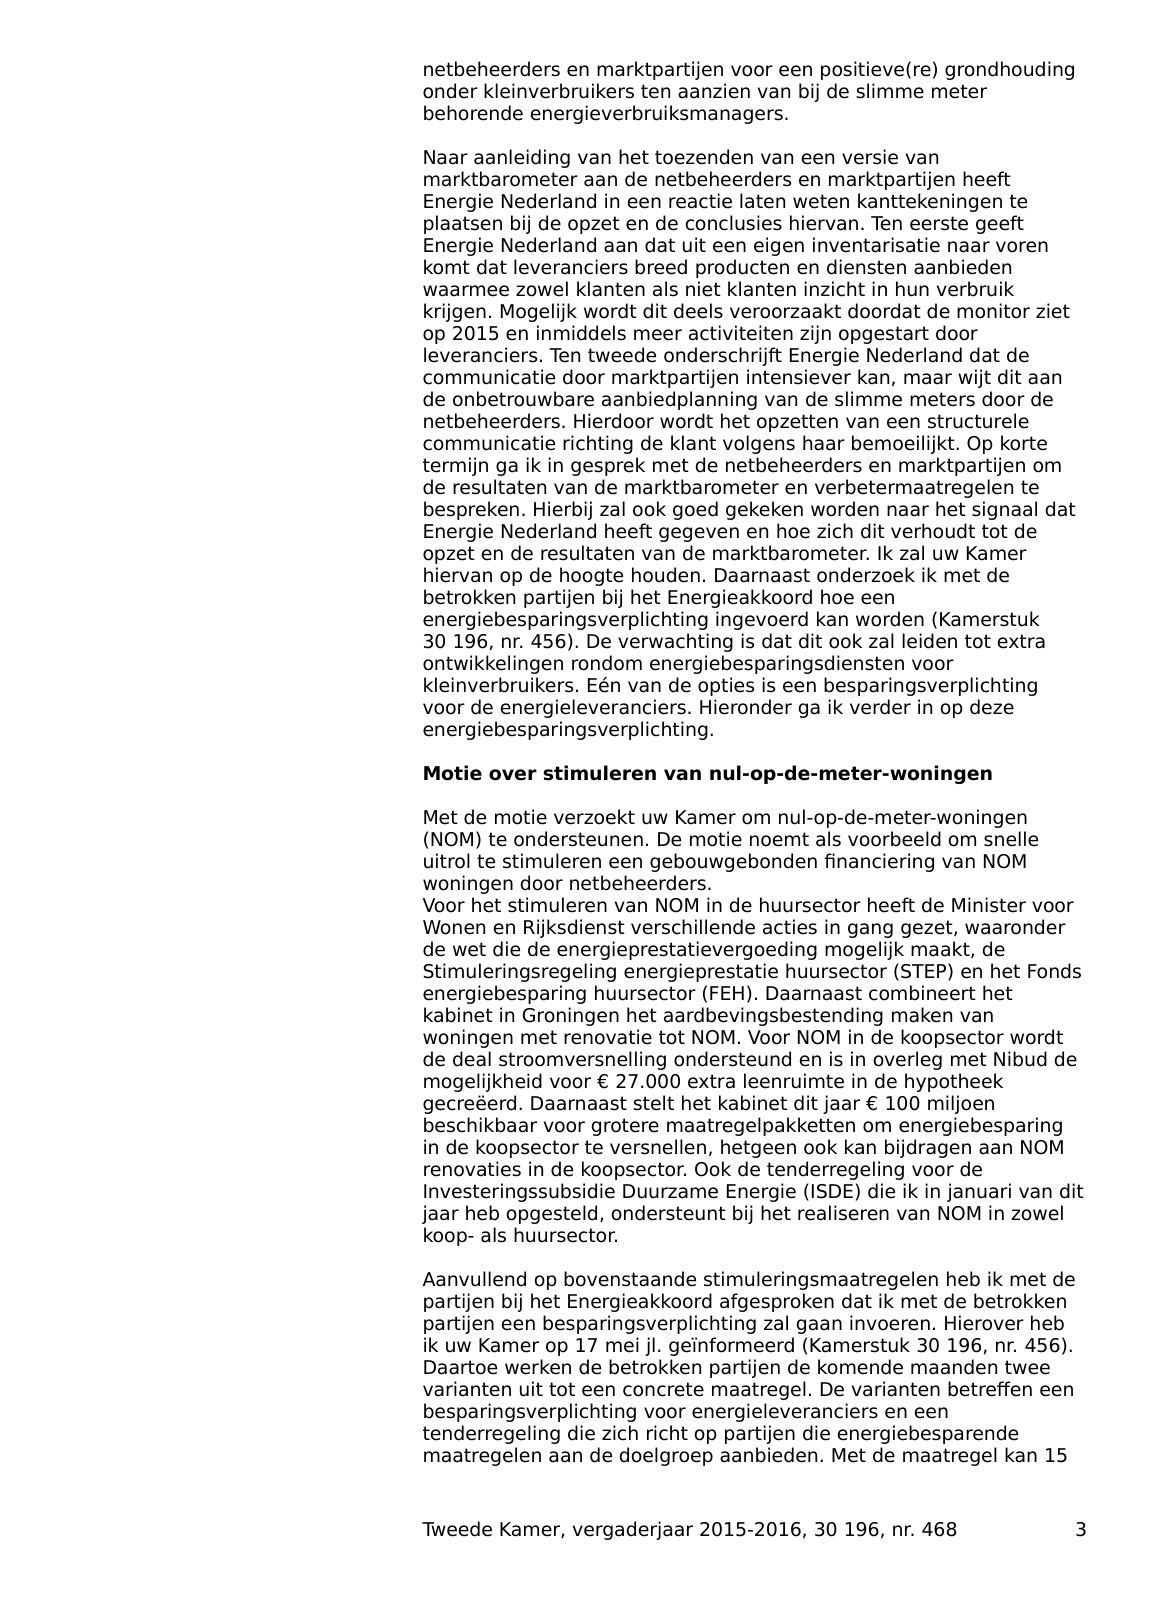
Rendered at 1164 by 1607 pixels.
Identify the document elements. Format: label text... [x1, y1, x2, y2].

text netbeheerders en marktpartijen voor een positieve(re) grondhouding onder kleinverbruikers ten aanzien van bij de slimme meter behorende energieverbruiksmanagers. [422, 59, 1087, 125]
text Naar aanleiding van het toezenden van een versie van marktbarometer aan de netbeheerders en marktpartijen heeft Energie Nederland in een reactie laten weten kanttekeningen te plaatsen bij de opzet en de conclusies hiervan. Ten eerste geeft Energie Nederland aan dat uit een eigen inventarisatie naar voren komt dat leveranciers breed producten en diensten aanbieden waarmee zowel klanten als niet klanten inzicht in hun verbruik krijgen. Mogelijk wordt dit deels veroorzaakt doordat de monitor ziet op 2015 en inmiddels meer activiteiten zijn opgestart door leveranciers. Ten tweede onderschrijft Energie Nederland dat de communicatie door marktpartijen intensiever kan, maar wijt dit aan de onbetrouwbare aanbiedplanning van de slimme meters door de netbeheerders. Hierdoor wordt het opzetten van een structurele communicatie richting de klant volgens haar bemoeilijkt. Op korte termijn ga ik in gesprek met de netbeheerders en marktpartijen om de resultaten van de marktbarometer en verbetermaatregelen te bespreken. Hierbij zal ook goed gekeken worden naar het signaal dat Energie Nederland heeft gegeven en hoe zich dit verhoudt tot de opzet en de resultaten van de marktbarometer. Ik zal uw Kamer hiervan op de hoogte houden. Daarnaast onderzoek ik met de betrokken partijen bij het Energieakkoord hoe een energiebesparingsverplichting ingevoerd kan worden (Kamerstuk 30 196, nr. 456). De verwachting is dat dit ook zal leiden tot extra ontwikkelingen rondom energiebesparingsdiensten voor kleinverbruikers. Eén van de opties is een besparingsverplichting voor de energieleveranciers. Hieronder ga ik verder in op deze energiebesparingsverplichting. [422, 147, 1087, 741]
subtitle Motie over stimuleren van nul-op-de-meter-woningen [422, 763, 1087, 785]
text Voor het stimuleren van NOM in de huursector heeft de Minister voor Wonen en Rijksdienst verschillende acties in gang gezet, waaronder de wet die de energieprestatievergoeding mogelijk maakt, de Stimuleringsregeling energieprestatie huursector (STEP) en het Fonds energiebesparing huursector (FEH). Daarnaast combineert het kabinet in Groningen het aardbevingsbestending maken van woningen met renovatie tot NOM. Voor NOM in de koopsector wordt de deal stroomversnelling ondersteund en is in overleg met Nibud de mogelijkheid voor € 27.000 extra leenruimte in de hypotheek gecreëerd. Daarnaast stelt het kabinet dit jaar € 100 miljoen beschikbaar voor grotere maatregelpakketten om energiebesparing in de koopsector te versnellen, hetgeen ook kan bijdragen aan NOM renovaties in de koopsector. Ook de tenderregeling voor de Investeringssubsidie Duurzame Energie (ISDE) die ik in januari van dit jaar heb opgesteld, ondersteunt bij het realiseren van NOM in zowel koop- als huursector. [422, 895, 1087, 1247]
text Met de motie verzoekt uw Kamer om nul-op-de-meter-woningen (NOM) te ondersteunen. De motie noemt als voorbeeld om snelle uitrol te stimuleren een gebouwgebonden financiering van NOM woningen door netbeheerders. [422, 807, 1087, 895]
text Aanvullend op bovenstaande stimuleringsmaatregelen heb ik met de partijen bij het Energieakkoord afgesproken dat ik met de betrokken partijen een besparingsverplichting zal gaan invoeren. Hierover heb ik uw Kamer op 17 mei jl. geïnformeerd (Kamerstuk 30 196, nr. 456). Daartoe werken de betrokken partijen de komende maanden twee varianten uit tot een concrete maatregel. De varianten betreffen een besparingsverplichting voor energieleveranciers en een tenderregeling die zich richt op partijen die energiebesparende maatregelen aan de doelgroep aanbieden. Met de maatregel kan 15 [422, 1269, 1087, 1467]
